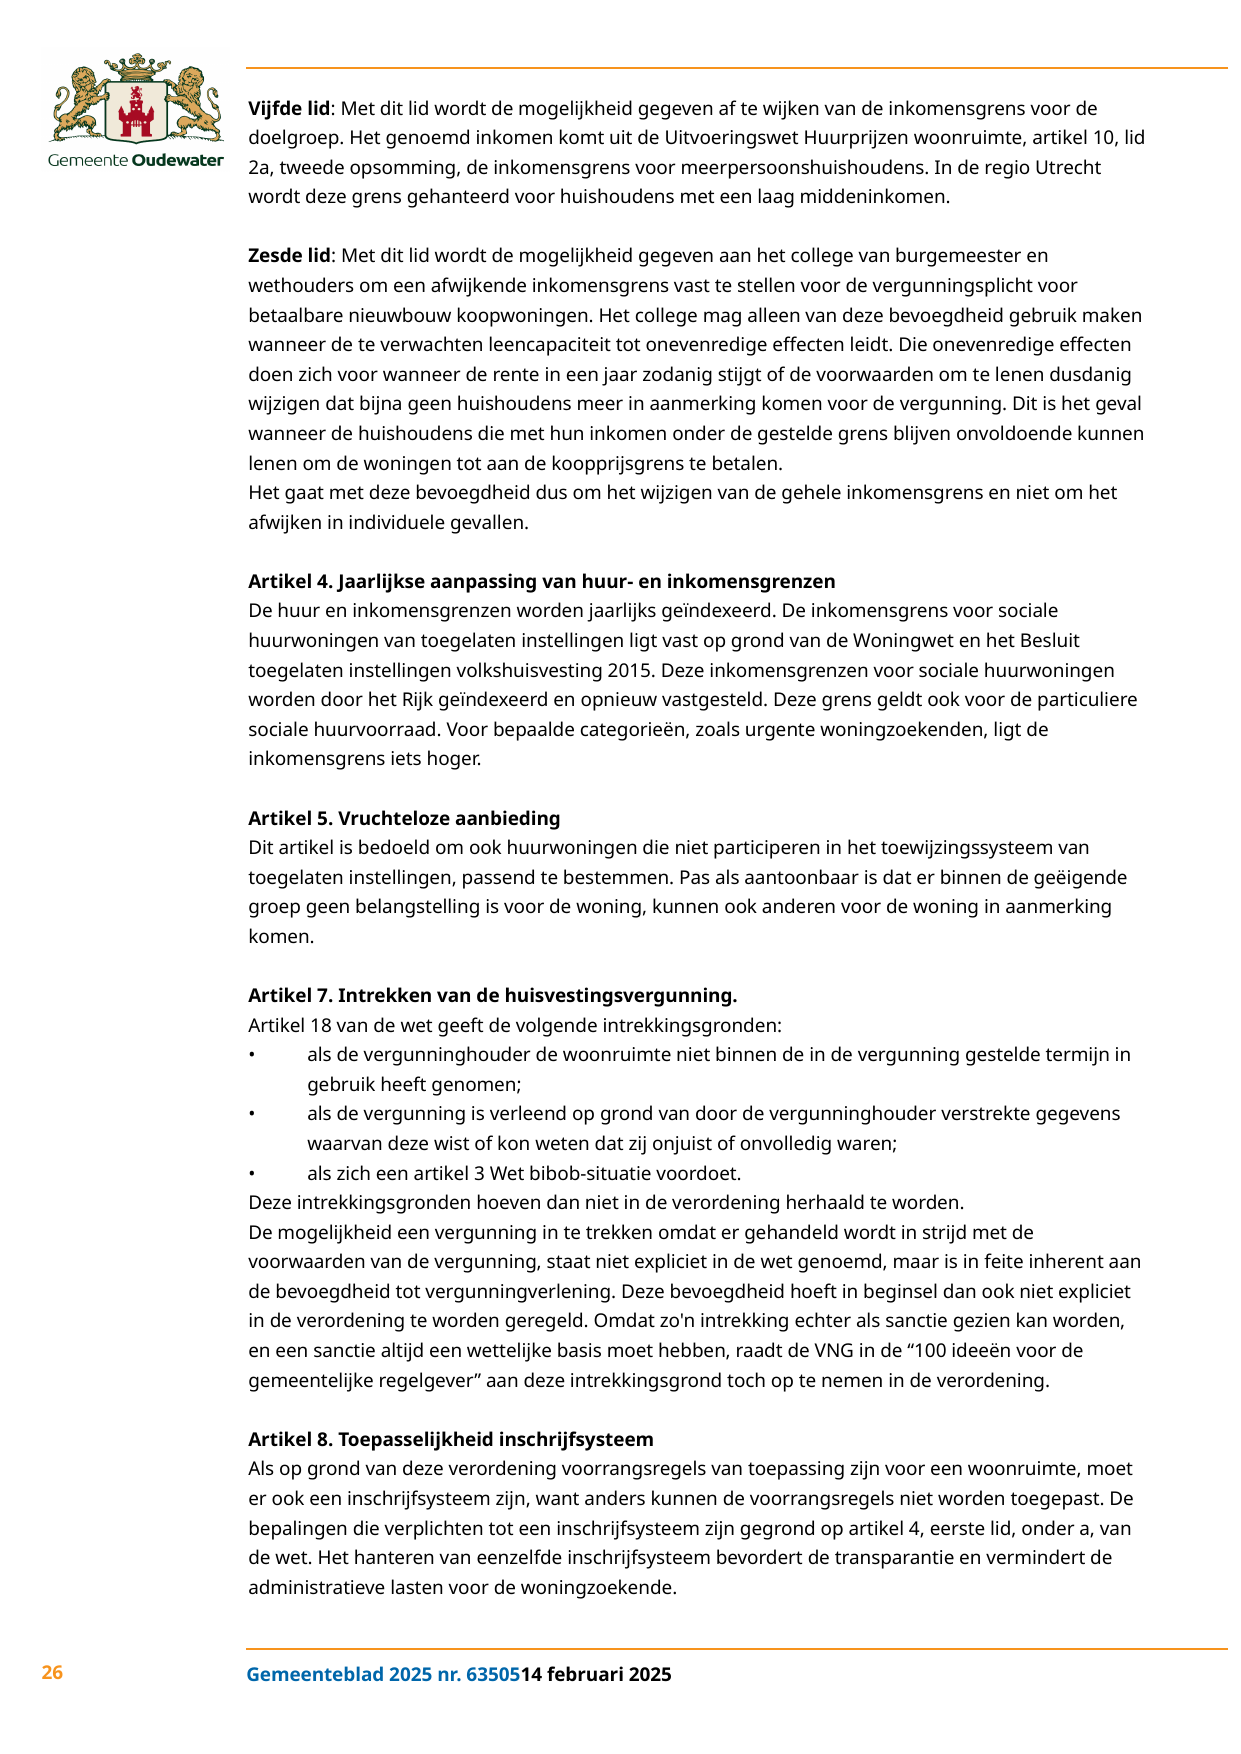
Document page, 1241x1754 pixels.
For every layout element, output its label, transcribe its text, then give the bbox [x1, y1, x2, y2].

text Artikel 8. Toepasselijkheid inschrijfsysteem [248, 1426, 1152, 1452]
text Artikel 18 van de wet geeft de volgende intrekkingsgronden: [248, 1012, 1152, 1038]
list als de vergunning is verleend op grond van door de vergunninghouder verstrekte gegevens waarvan deze wist of kon weten dat zij onjuist of onvolledig waren; [248, 1101, 1152, 1156]
text Het gaat met deze bevoegdheid dus om het wijzigen van de gehele inkomensgrens en niet om het afwijken in individuele gevallen. [248, 479, 1152, 535]
text Als op grond van deze verordening voorrangsregels van toepassing zijn voor een woonruimte, moet er ook een inschrijfsysteem zijn, want anders kunnen de voorrangsregels niet worden toegepast. De bepalingen die verplichten tot een inschrijfsysteem zijn gegrond op artikel 4, eerste lid, onder a, van de wet. Het hanteren van eenzelfde inschrijfsysteem bevordert de transparantie en vermindert de administratieve lasten voor de woningzoekende. [248, 1456, 1152, 1600]
list als zich een artikel 3 Wet bibob-situatie voordoet. [248, 1160, 1152, 1186]
text Artikel 4. Jaarlijkse aanpassing van huur- en inkomensgrenzen [248, 568, 1152, 594]
text Vijfde lid: Met dit lid wordt de mogelijkheid gegeven af te wijken van de inkomensgrens voor de doelgroep. Het genoemd inkomen komt uit de Uitvoeringswet Huurprijzen woonruimte, artikel 10, lid 2a, tweede opsomming, de inkomensgrens voor meerpersoonshuishoudens. In de regio Utrecht wordt deze grens gehanteerd voor huishoudens met een laag middeninkomen. [248, 95, 1152, 209]
list als de vergunninghouder de woonruimte niet binnen de in de vergunning gestelde termijn in gebruik heeft genomen; [248, 1041, 1152, 1097]
text Artikel 7. Intrekken van de huisvestingsvergunning. [248, 982, 1152, 1008]
text Deze intrekkingsgronden hoeven dan niet in de verordening herhaald te worden. [248, 1189, 1152, 1215]
text Dit artikel is bedoeld om ook huurwoningen die niet participeren in het toewijzingssysteem van toegelaten instellingen, passend te bestemmen. Pas als aantoonbaar is dat er binnen de geëigende groep geen belangstelling is voor de woning, kunnen ook anderen voor de woning in aanmerking komen. [248, 834, 1152, 949]
text Artikel 5. Vruchteloze aanbieding [248, 805, 1152, 831]
text Zesde lid: Met dit lid wordt de mogelijkheid gegeven aan het college van burgemeester en wethouders om een afwijkende inkomensgrens vast te stellen voor de vergunningsplicht voor betaalbare nieuwbouw koopwoningen. Het college mag alleen van deze bevoegdheid gebruik maken wanneer de te verwachten leencapaciteit tot onevenredige effecten leidt. Die onevenredige effecten doen zich voor wanneer de rente in een jaar zodanig stijgt of de voorwaarden om te lenen dusdanig wijzigen dat bijna geen huishoudens meer in aanmerking komen voor de vergunning. Dit is het geval wanneer de huishoudens die met hun inkomen onder de gestelde grens blijven onvoldoende kunnen lenen om de woningen tot aan de koopprijsgrens te betalen. [248, 243, 1152, 476]
text De huur en inkomensgrenzen worden jaarlijks geïndexeerd. De inkomensgrens voor sociale huurwoningen van toegelaten instellingen ligt vast op grond van de Woningwet en het Besluit toegelaten instellingen volkshuisvesting 2015. Deze inkomensgrenzen voor sociale huurwoningen worden door het Rijk geïndexeerd en opnieuw vastgesteld. Deze grens geldt ook voor de particuliere sociale huurvoorraad. Voor bepaalde categorieën, zoals urgente woningzoekenden, ligt de inkomensgrens iets hoger. [248, 598, 1152, 771]
picture [41, 47, 231, 172]
text De mogelijkheid een vergunning in te trekken omdat er gehandeld wordt in strijd met de voorwaarden van de vergunning, staat niet expliciet in de wet genoemd, maar is in feite inherent aan de bevoegdheid tot vergunningverlening. Deze bevoegdheid hoeft in beginsel dan ook niet expliciet in de verordening te worden geregeld. Omdat zo'n intrekking echter als sanctie gezien kan worden, en een sanctie altijd een wettelijke basis moet hebben, raadt de VNG in de “100 ideeën voor de gemeentelijke regelgever” aan deze intrekkingsgrond toch op te nemen in de verordening. [248, 1219, 1152, 1393]
